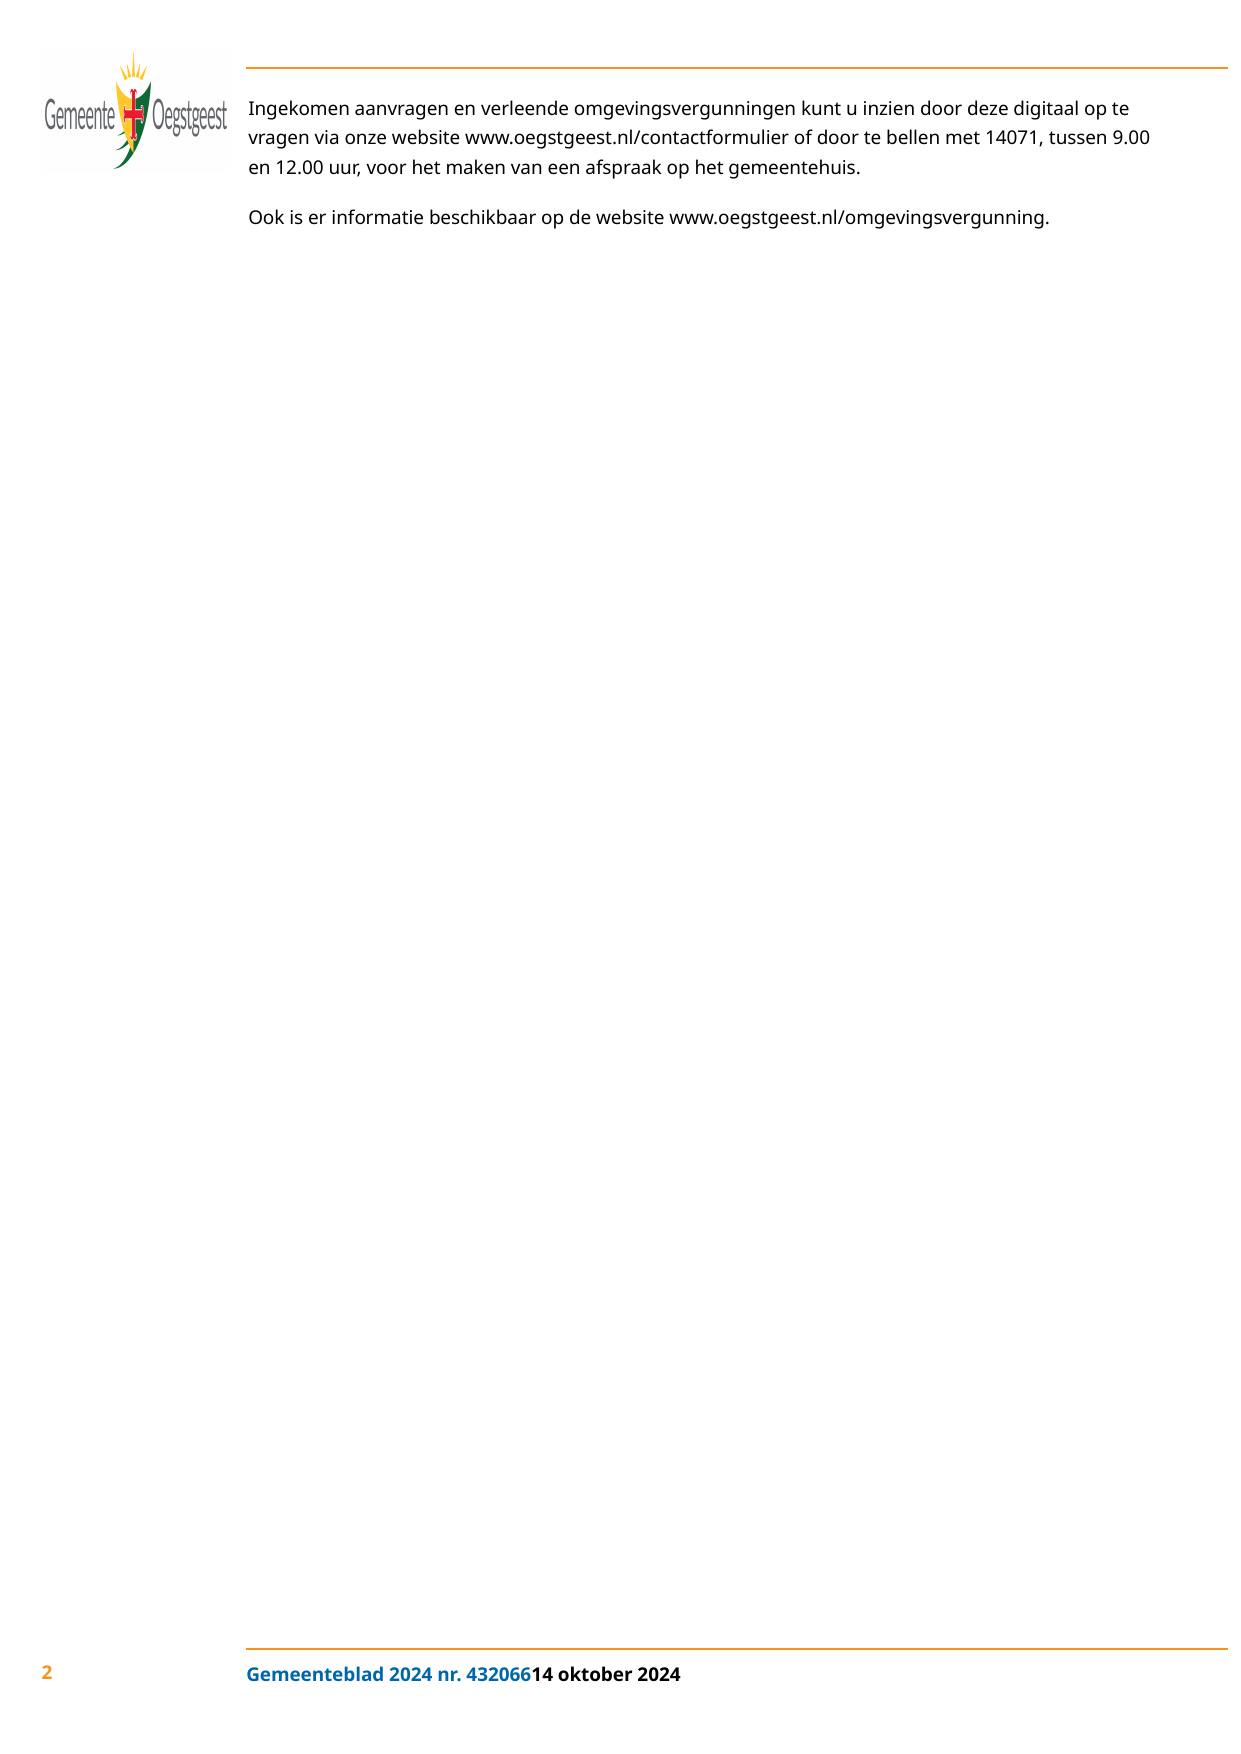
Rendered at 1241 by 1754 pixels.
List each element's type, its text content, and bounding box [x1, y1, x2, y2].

picture [41, 47, 231, 172]
text Ingekomen aanvragen en verleende omgevingsvergunningen kunt u inzien door deze digitaal op te vragen via onze website www.oegstgeest.nl/contactformulier of door te bellen met 14071, tussen 9.00 en 12.00 uur, voor het maken van een afspraak op het gemeentehuis. [248, 95, 1152, 180]
text Ook is er informatie beschikbaar op de website www.oegstgeest.nl/omgevingsvergunning. [248, 204, 1152, 230]
